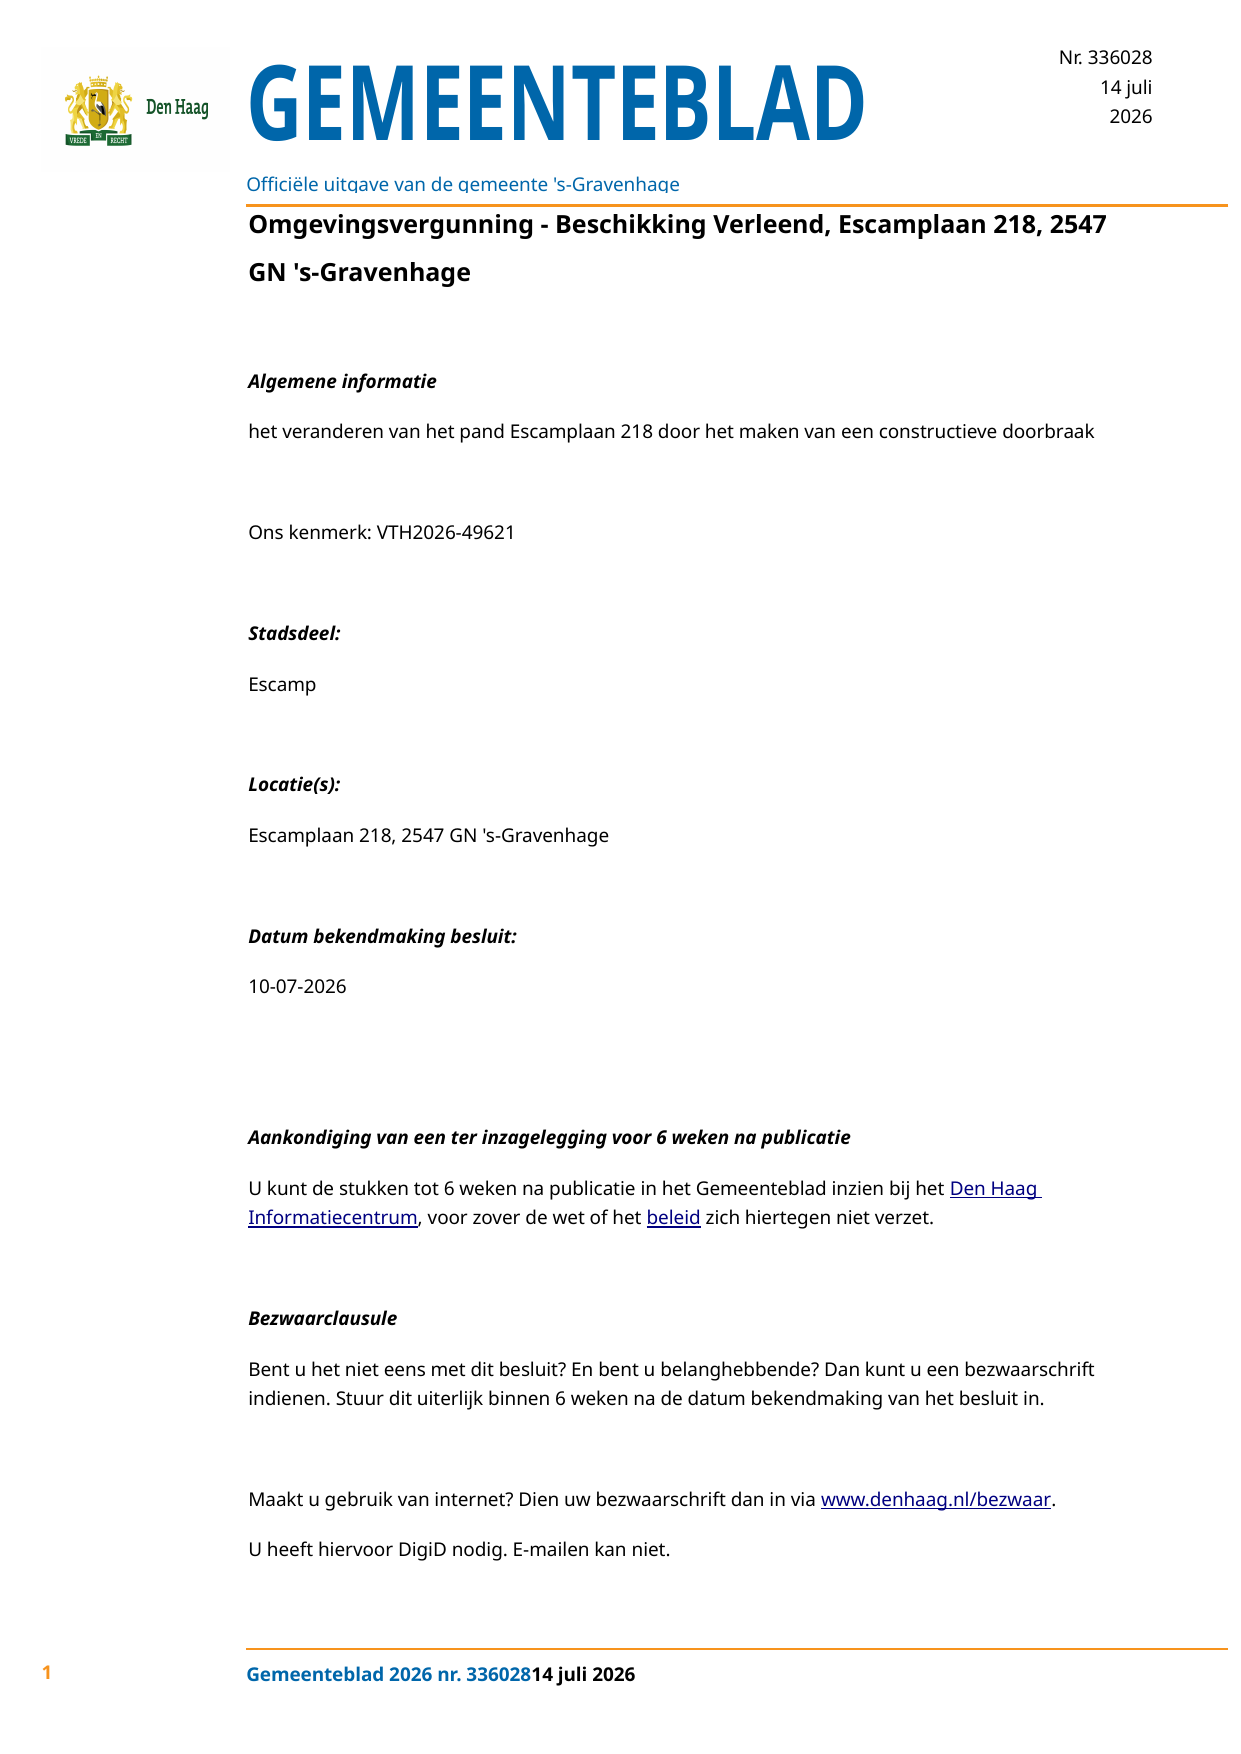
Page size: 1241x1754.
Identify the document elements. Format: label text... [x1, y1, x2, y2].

text Ons kenmerk: VTH2026-49621 [248, 519, 1152, 545]
text Bezwaarclausule [248, 1305, 1152, 1331]
text U kunt de stukken tot 6 weken na publicatie in het Gemeenteblad inzien bij het Den Haag Informatiecentrum, voor zover de wet of het beleid zich hiertegen niet verzet. [248, 1175, 1152, 1230]
text het veranderen van het pand Escamplaan 218 door het maken van een constructieve doorbraak [248, 419, 1152, 444]
text Bent u het niet eens met dit besluit? En bent u belanghebbende? Dan kunt u een bezwaarschrift indienen. Stuur dit uiterlijk binnen 6 weken na de datum bekendmaking van het besluit in. [248, 1356, 1152, 1411]
text Stadsdeel: [248, 620, 1152, 646]
text 10-07-2026 [248, 973, 1152, 999]
picture [41, 47, 231, 172]
text Algemene informatie [248, 368, 1152, 394]
text Datum bekendmaking besluit: [248, 923, 1152, 949]
text Escamplaan 218, 2547 GN 's-Gravenhage [248, 822, 1152, 848]
text Locatie(s): [248, 772, 1152, 797]
text Escamp [248, 671, 1152, 697]
text Maakt u gebruik van internet? Dien uw bezwaarschrift dan in via www.denhaag.nl/bezwaar. [248, 1486, 1152, 1512]
text Aankondiging van een ter inzagelegging voor 6 weken na publicatie [248, 1124, 1152, 1150]
text U heeft hiervoor DigiD nodig. E-mailen kan niet. [248, 1537, 1152, 1562]
text Omgevingsvergunning - Beschikking Verleend, Escamplaan 218, 2547 GN 's-Gravenhage [248, 207, 1152, 288]
